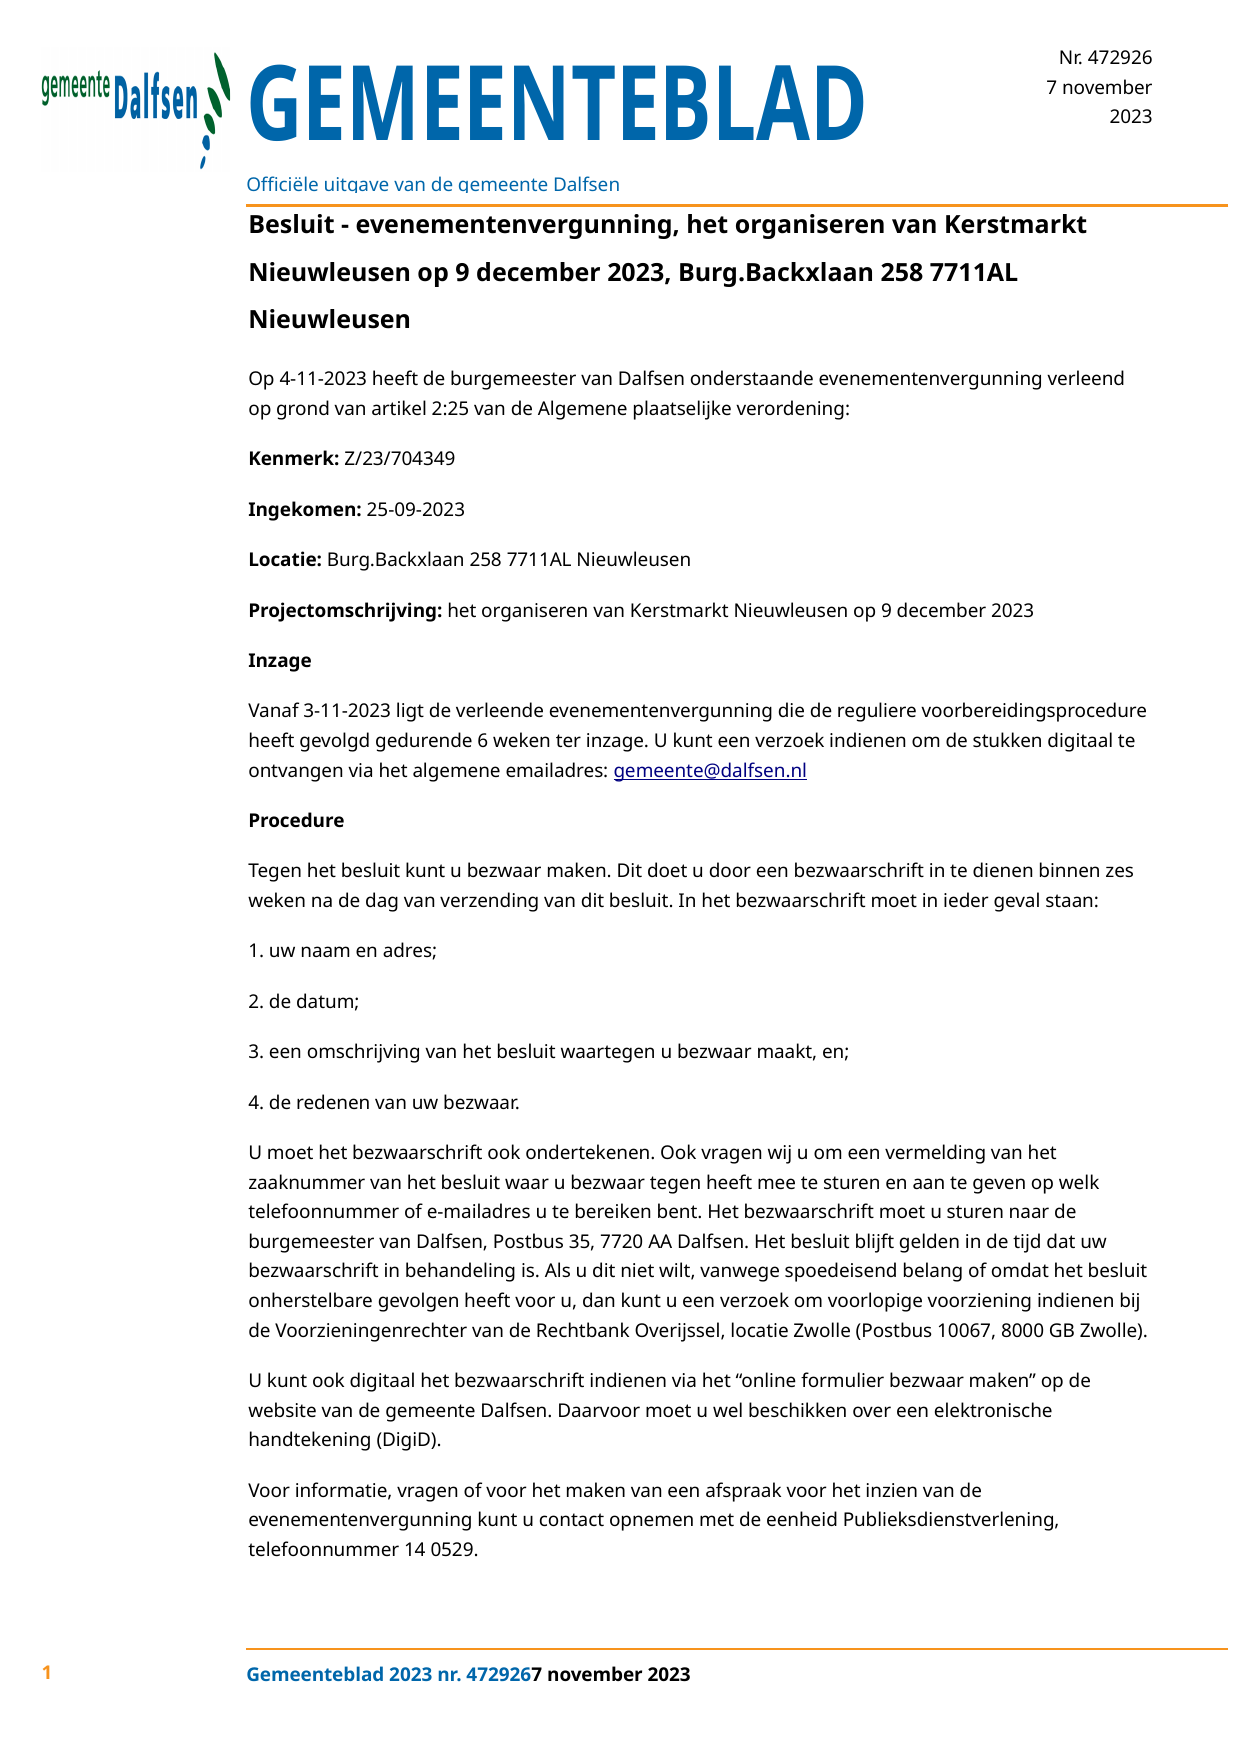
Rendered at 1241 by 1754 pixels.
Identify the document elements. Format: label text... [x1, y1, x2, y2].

text 3. een omschrijving van het besluit waartegen u bezwaar maakt, en; [248, 1038, 1152, 1064]
text Op 4-11-2023 heeft de burgemeester van Dalfsen onderstaande evenementenvergunning verleend op grond van artikel 2:25 van de Algemene plaatselijke verordening: [248, 366, 1152, 421]
text Besluit - evenementenvergunning, het organiseren van Kerstmarkt Nieuwleusen op 9 december 2023, Burg.Backxlaan 258 7711AL Nieuwleusen [248, 207, 1152, 336]
text Locatie: Burg.Backxlaan 258 7711AL Nieuwleusen [248, 546, 1152, 572]
text Voor informatie, vragen of voor het maken van een afspraak voor het inzien van de evenementenvergunning kunt u contact opnemen met de eenheid Publieksdienstverlening, telefoonnummer 14 0529. [248, 1477, 1152, 1562]
text 2. de datum; [248, 988, 1152, 1014]
text Ingekomen: 25-09-2023 [248, 496, 1152, 522]
text 1. uw naam en adres; [248, 938, 1152, 963]
text Kenmerk: Z/23/704349 [248, 446, 1152, 471]
text U moet het bezwaarschrift ook ondertekenen. Ook vragen wij u om een vermelding van het zaaknummer van het besluit waar u bezwaar tegen heeft mee te sturen en aan te geven op welk telefoonnummer of e-mailadres u te bereiken bent. Het bezwaarschrift moet u sturen naar de burgemeester van Dalfsen, Postbus 35, 7720 AA Dalfsen. Het besluit blijft gelden in de tijd dat uw bezwaarschrift in behandeling is. Als u dit niet wilt, vanwege spoedeisend belang of omdat het besluit onherstelbare gevolgen heeft voor u, dan kunt u een verzoek om voorlopige voorziening indienen bij de Voorzieningenrechter van de Rechtbank Overijssel, locatie Zwolle (Postbus 10067, 8000 GB Zwolle). [248, 1139, 1152, 1342]
text Inzage [248, 647, 1152, 673]
text Vanaf 3-11-2023 ligt de verleende evenementenvergunning die de reguliere voorbereidingsprocedure heeft gevolgd gedurende 6 weken ter inzage. U kunt een verzoek indienen om de stukken digitaal te ontvangen via het algemene emailadres: gemeente@dalfsen.nl [248, 698, 1152, 782]
text Procedure [248, 807, 1152, 833]
text 4. de redenen van uw bezwaar. [248, 1089, 1152, 1114]
text Tegen het besluit kunt u bezwaar maken. Dit doet u door een bezwaarschrift in te dienen binnen zes weken na de dag van verzending van dit besluit. In het bezwaarschrift moet in ieder geval staan: [248, 858, 1152, 913]
text U kunt ook digitaal het bezwaarschrift indienen via het “online formulier bezwaar maken” op de website van de gemeente Dalfsen. Daarvoor moet u wel beschikken over een elektronische handtekening (DigiD). [248, 1367, 1152, 1452]
text Projectomschrijving: het organiseren van Kerstmarkt Nieuwleusen op 9 december 2023 [248, 597, 1152, 622]
picture [41, 47, 231, 172]
